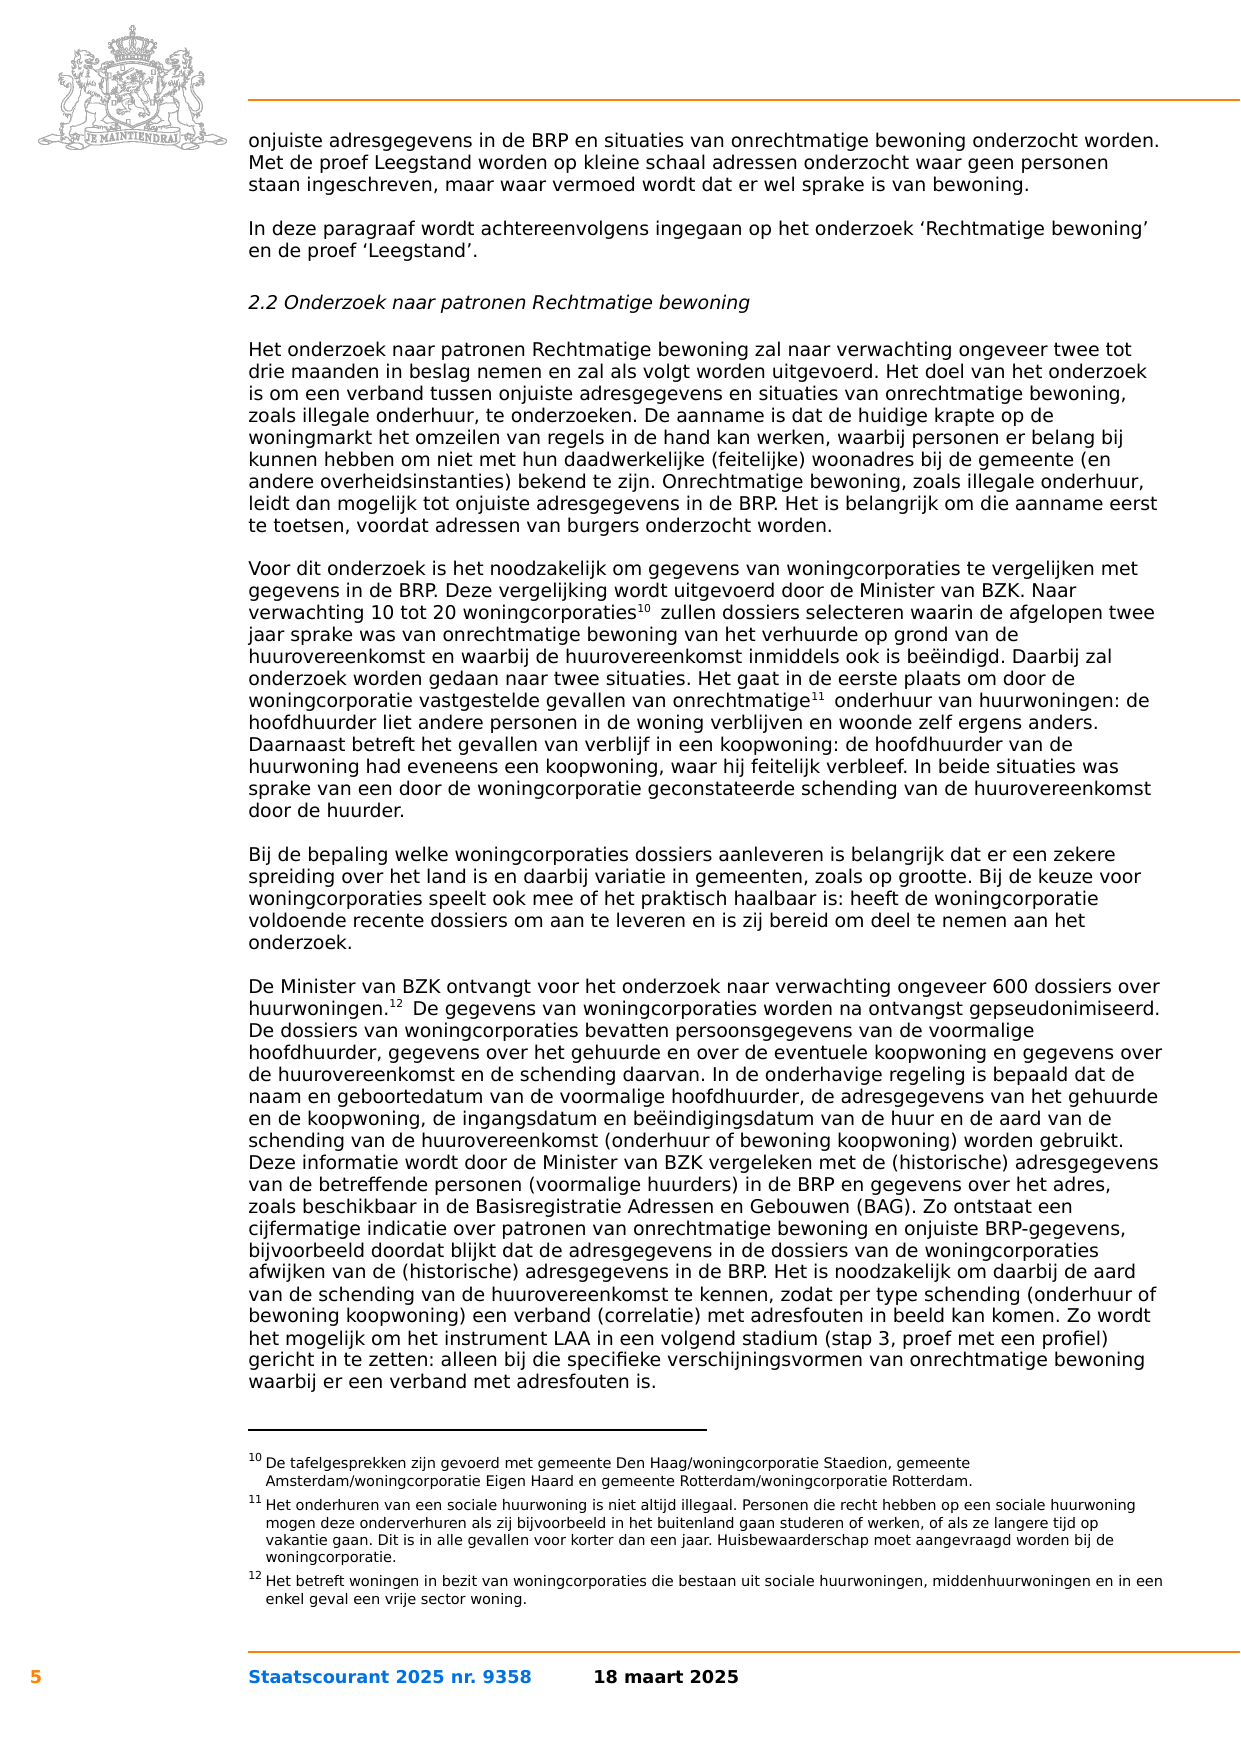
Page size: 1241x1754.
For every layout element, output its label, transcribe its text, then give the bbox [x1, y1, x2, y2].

text De tafelgesprekken zijn gevoerd met gemeente Den Haag/woningcorporatie Staedion, gemeente Amsterdam/woningcorporatie Eigen Haard en gemeente Rotterdam/woningcorporatie Rotterdam. [248, 1451, 1163, 1490]
picture [38, 25, 227, 150]
text Het betreft woningen in bezit van woningcorporaties die bestaan uit sociale huurwoningen, middenhuurwoningen en in een enkel geval een vrije sector woning. [248, 1569, 1163, 1608]
text Het onderzoek naar patronen Rechtmatige bewoning zal naar verwachting ongeveer twee tot drie maanden in beslag nemen en zal als volgt worden uitgevoerd. Het doel van het onderzoek is om een verband tussen onjuiste adresgegevens en situaties van onrechtmatige bewoning, zoals illegale onderhuur, te onderzoeken. De aanname is dat de huidige krapte op de woningmarkt het omzeilen van regels in de hand kan werken, waarbij personen er belang bij kunnen hebben om niet met hun daadwerkelijke (feitelijke) woonadres bij de gemeente (en andere overheidsinstanties) bekend te zijn. Onrechtmatige bewoning, zoals illegale onderhuur, leidt dan mogelijk tot onjuiste adresgegevens in de BRP. Het is belangrijk om die aanname eerst te toetsen, voordat adressen van burgers onderzocht worden. [248, 339, 1163, 536]
subtitle 2.2 Onderzoek naar patronen Rechtmatige bewoning [248, 292, 1163, 314]
text Voor dit onderzoek is het noodzakelijk om gegevens van woningcorporaties te vergelijken met gegevens in de BRP. Deze vergelijking wordt uitgevoerd door de Minister van BZK. Naar verwachting 10 tot 20 woningcorporaties zullen dossiers selecteren waarin de afgelopen twee jaar sprake was van onrechtmatige bewoning van het verhuurde op grond van de huurovereenkomst en waarbij de huurovereenkomst inmiddels ook is beëindigd. Daarbij zal onderzoek worden gedaan naar twee situaties. Het gaat in de eerste plaats om door de woningcorporatie vastgestelde gevallen van onrechtmatige onderhuur van huurwoningen: de hoofdhuurder liet andere personen in de woning verblijven en woonde zelf ergens anders. Daarnaast betreft het gevallen van verblijf in een koopwoning: de hoofdhuurder van de huurwoning had eveneens een koopwoning, waar hij feitelijk verbleef. In beide situaties was sprake van een door de woningcorporatie geconstateerde schending van de huurovereenkomst door de huurder. [248, 558, 1163, 822]
text Het onderhuren van een sociale huurwoning is niet altijd illegaal. Personen die recht hebben op een sociale huurwoning mogen deze onderverhuren als zij bijvoorbeeld in het buitenland gaan studeren of werken, of als ze langere tijd op vakantie gaan. Dit is in alle gevallen voor korter dan een jaar. Huisbewaarderschap moet aangevraagd worden bij de woningcorporatie. [248, 1493, 1163, 1566]
text In deze paragraaf wordt achtereenvolgens ingegaan op het onderzoek ‘Rechtmatige bewoning’ en de proef ‘Leegstand’. [248, 218, 1163, 262]
text De Minister van BZK ontvangt voor het onderzoek naar verwachting ongeveer 600 dossiers over huurwoningen. De gegevens van woningcorporaties worden na ontvangst gepseudonimiseerd. De dossiers van woningcorporaties bevatten persoonsgegevens van de voormalige hoofdhuurder, gegevens over het gehuurde en over de eventuele koopwoning en gegevens over de huurovereenkomst en de schending daarvan. In de onderhavige regeling is bepaald dat de naam en geboortedatum van de voormalige hoofdhuurder, de adresgegevens van het gehuurde en de koopwoning, de ingangsdatum en beëindigingsdatum van de huur en de aard van de schending van de huurovereenkomst (onderhuur of bewoning koopwoning) worden gebruikt. Deze informatie wordt door de Minister van BZK vergeleken met de (historische) adresgegevens van de betreffende personen (voormalige huurders) in de BRP en gegevens over het adres, zoals beschikbaar in de Basisregistratie Adressen en Gebouwen (BAG). Zo ontstaat een cijfermatige indicatie over patronen van onrechtmatige bewoning en onjuiste BRP-gegevens, bijvoorbeeld doordat blijkt dat de adresgegevens in de dossiers van de woningcorporaties afwijken van de (historische) adresgegevens in de BRP. Het is noodzakelijk om daarbij de aard van de schending van de huurovereenkomst te kennen, zodat per type schending (onderhuur of bewoning koopwoning) een verband (correlatie) met adresfouten in beeld kan komen. Zo wordt het mogelijk om het instrument LAA in een volgend stadium (stap 3, proef met een profiel) gericht in te zetten: alleen bij die specifieke verschijningsvormen van onrechtmatige bewoning waarbij er een verband met adresfouten is. [248, 976, 1163, 1393]
text Bij de bepaling welke woningcorporaties dossiers aanleveren is belangrijk dat er een zekere spreiding over het land is en daarbij variatie in gemeenten, zoals op grootte. Bij de keuze voor woningcorporaties speelt ook mee of het praktisch haalbaar is: heeft de woningcorporatie voldoende recente dossiers om aan te leveren en is zij bereid om deel te nemen aan het onderzoek. [248, 844, 1163, 954]
text onjuiste adresgegevens in de BRP en situaties van onrechtmatige bewoning onderzocht worden. Met de proef Leegstand worden op kleine schaal adressen onderzocht waar geen personen staan ingeschreven, maar waar vermoed wordt dat er wel sprake is van bewoning. [248, 130, 1163, 196]
